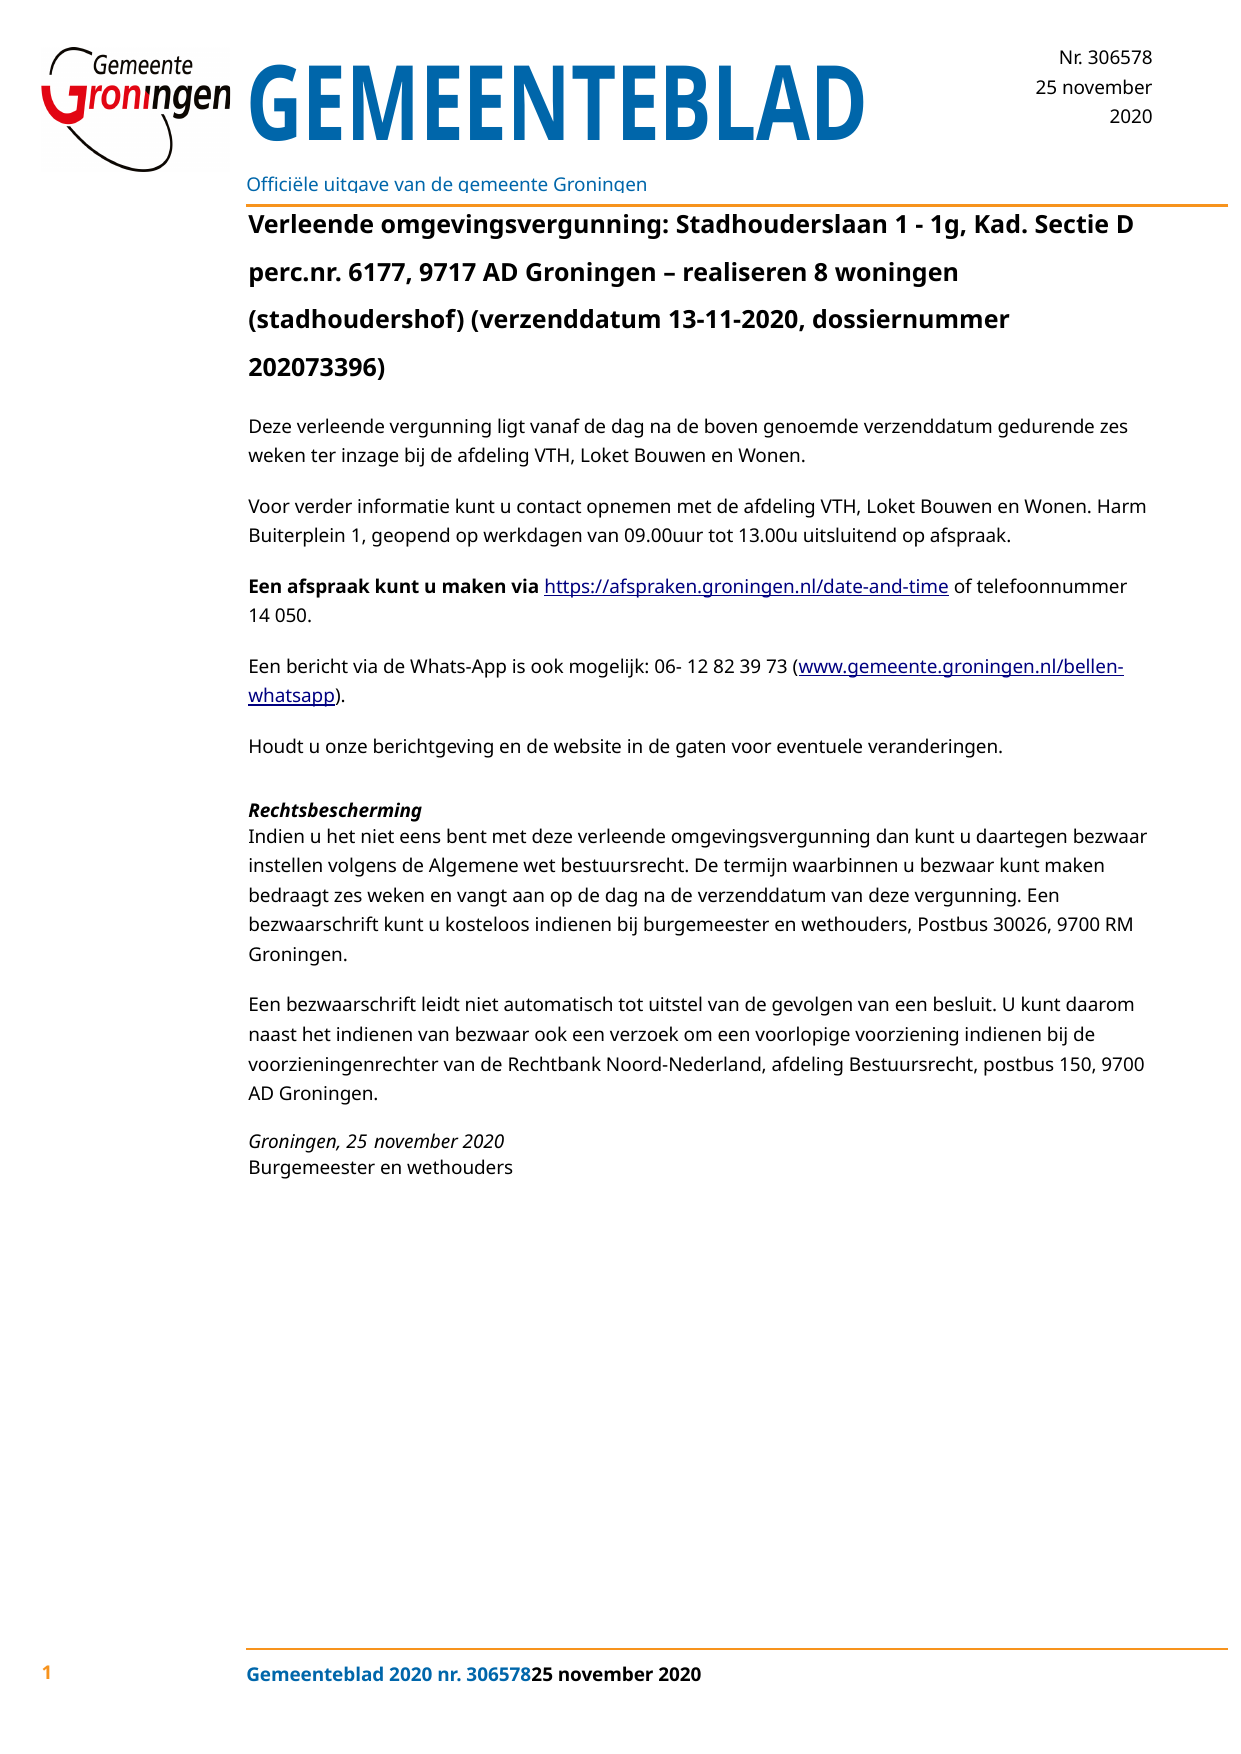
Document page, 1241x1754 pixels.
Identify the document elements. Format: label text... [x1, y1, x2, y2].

text Rechtsbescherming [248, 797, 1152, 823]
text Burgemeester en wethouders [248, 1154, 1152, 1179]
text Houdt u onze berichtgeving en de website in de gaten voor eventuele veranderingen. [248, 733, 1152, 759]
picture [41, 47, 231, 172]
text Voor verder informatie kunt u contact opnemen met de afdeling VTH, Loket Bouwen en Wonen. Harm Buiterplein 1, geopend op werkdagen van 09.00uur tot 13.00u uitsluitend op afspraak. [248, 493, 1152, 548]
text Een bericht via de Whats-App is ook mogelijk: 06- 12 82 39 73 (www.gemeente.groningen.nl/bellen-whatsapp). [248, 653, 1152, 708]
text Een afspraak kunt u maken via https://afspraken.groningen.nl/date-and-time of telefoonnummer 14 050. [248, 573, 1152, 628]
text Indien u het niet eens bent met deze verleende omgevingsvergunning dan kunt u daartegen bezwaar instellen volgens de Algemene wet bestuursrecht. De termijn waarbinnen u bezwaar kunt maken bedraagt zes weken en vangt aan op de dag na de verzenddatum van deze vergunning. Een bezwaarschrift kunt u kosteloos indienen bij burgemeester en wethouders, Postbus 30026, 9700 RM Groningen. [248, 823, 1152, 967]
text Deze verleende vergunning ligt vanaf de dag na de boven genoemde verzenddatum gedurende zes weken ter inzage bij de afdeling VTH, Loket Bouwen en Wonen. [248, 413, 1152, 468]
text Verleende omgevingsvergunning: Stadhouderslaan 1 - 1g, Kad. Sectie D perc.nr. 6177, 9717 AD Groningen – realiseren 8 woningen (stadhoudershof) (verzenddatum 13-11-2020, dossiernummer 202073396) [248, 207, 1152, 384]
text Groningen, 25 november 2020 [248, 1128, 1152, 1154]
text Een bezwaarschrift leidt niet automatisch tot uitstel van de gevolgen van een besluit. U kunt daarom naast het indienen van bezwaar ook een verzoek om een voorlopige voorziening indienen bij de voorzieningenrechter van de Rechtbank Noord-Nederland, afdeling Bestuursrecht, postbus 150, 9700 AD Groningen. [248, 992, 1152, 1106]
